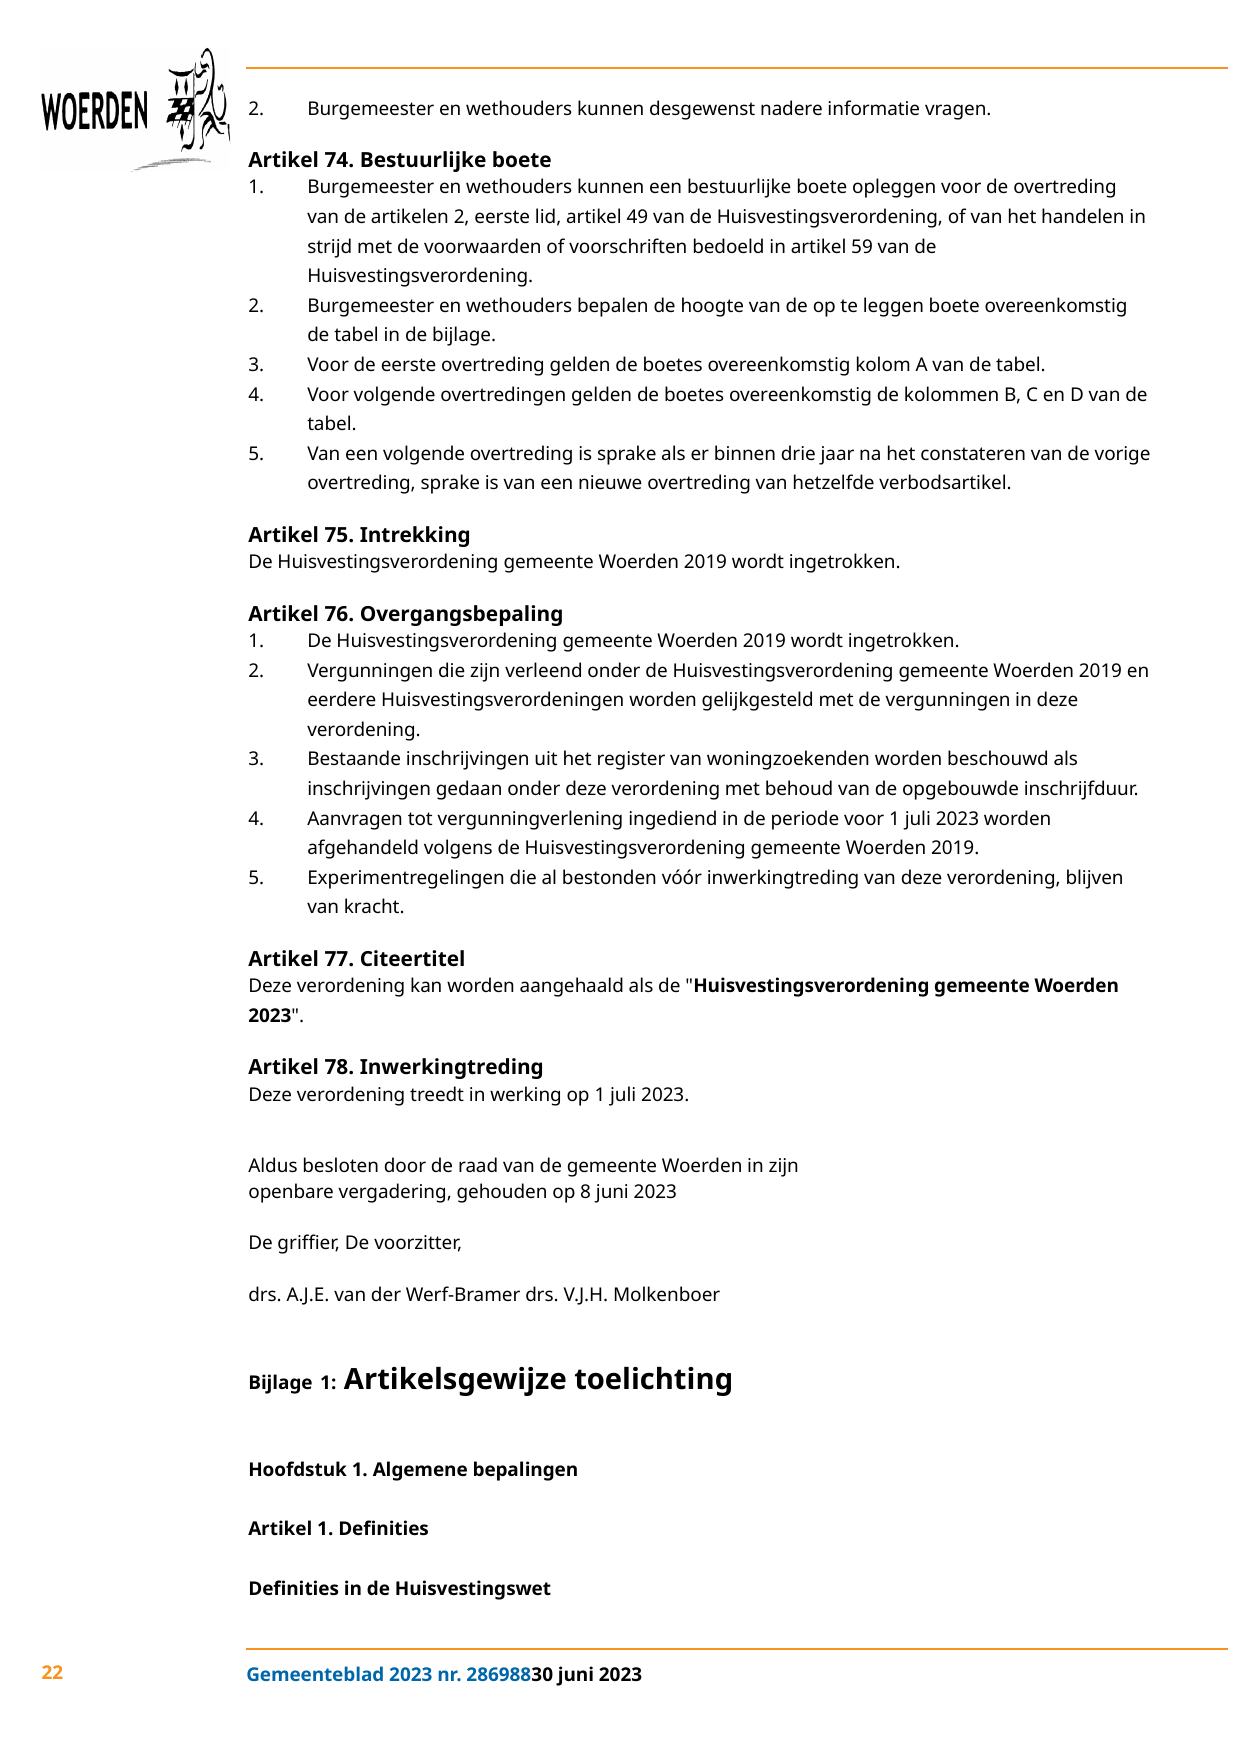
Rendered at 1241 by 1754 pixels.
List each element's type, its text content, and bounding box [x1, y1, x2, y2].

list Voor de eerste overtreding gelden de boetes overeenkomstig kolom A van de tabel. [248, 351, 1152, 377]
text Aldus besloten door de raad van de gemeente Woerden in zijn [248, 1152, 1152, 1178]
text Definities in de Huisvestingswet [248, 1575, 1152, 1600]
text Artikel 1. Definities [248, 1516, 1152, 1541]
picture [41, 47, 231, 172]
text drs. A.J.E. van der Werf-Bramer drs. V.J.H. Molkenboer [248, 1281, 1152, 1306]
text Artikel 78. Inwerkingtreding [248, 1052, 1152, 1081]
text Hoofdstuk 1. Algemene bepalingen [248, 1456, 1152, 1482]
text Artikel 77. Citeertitel [248, 944, 1152, 972]
list De Huisvestingsverordening gemeente Woerden 2019 wordt ingetrokken. [248, 627, 1152, 653]
text Artikel 76. Overgangsbepaling [248, 599, 1152, 627]
text Bijlage 1: Artikelsgewijze toelichting [248, 1358, 1152, 1398]
text Deze verordening treedt in werking op 1 juli 2023. [248, 1081, 1152, 1106]
text De Huisvestingsverordening gemeente Woerden 2019 wordt ingetrokken. [248, 548, 1152, 574]
text Artikel 74. Bestuurlijke boete [248, 145, 1152, 174]
list Vergunningen die zijn verleend onder de Huisvestingsverordening gemeente Woerden 2019 en eerdere Huisvestingsverordeningen worden gelijkgesteld met de vergunningen in deze verordening. [248, 657, 1152, 742]
text Deze verordening kan worden aangehaald als de "Huisvestingsverordening gemeente Woerden 2023". [248, 972, 1152, 1028]
list Van een volgende overtreding is sprake als er binnen drie jaar na het constateren van de vorige overtreding, sprake is van een nieuwe overtreding van hetzelfde verbodsartikel. [248, 440, 1152, 495]
text De griffier, De voorzitter, [248, 1229, 1152, 1255]
list Voor volgende overtredingen gelden de boetes overeenkomstig de kolommen B, C en D van de tabel. [248, 381, 1152, 436]
list Burgemeester en wethouders kunnen een bestuurlijke boete opleggen voor de overtreding van de artikelen 2, eerste lid, artikel 49 van de Huisvestingsverordening, of van het handelen in strijd met de voorwaarden of voorschriften bedoeld in artikel 59 van de Huisvestingsverordening. [248, 174, 1152, 288]
list Bestaande inschrijvingen uit het register van woningzoekenden worden beschouwd als inschrijvingen gedaan onder deze verordening met behoud van de opgebouwde inschrijfduur. [248, 746, 1152, 801]
list Burgemeester en wethouders kunnen desgewenst nadere informatie vragen. [248, 95, 1152, 121]
list Burgemeester en wethouders bepalen de hoogte van de op te leggen boete overeenkomstig de tabel in de bijlage. [248, 292, 1152, 347]
text openbare vergadering, gehouden op 8 juni 2023 [248, 1178, 1152, 1203]
list Experimentregelingen die al bestonden vóór inwerkingtreding van deze verordening, blijven van kracht. [248, 864, 1152, 919]
text Artikel 75. Intrekking [248, 520, 1152, 548]
list Aanvragen tot vergunningverlening ingediend in de periode voor 1 juli 2023 worden afgehandeld volgens de Huisvestingsverordening gemeente Woerden 2019. [248, 805, 1152, 860]
